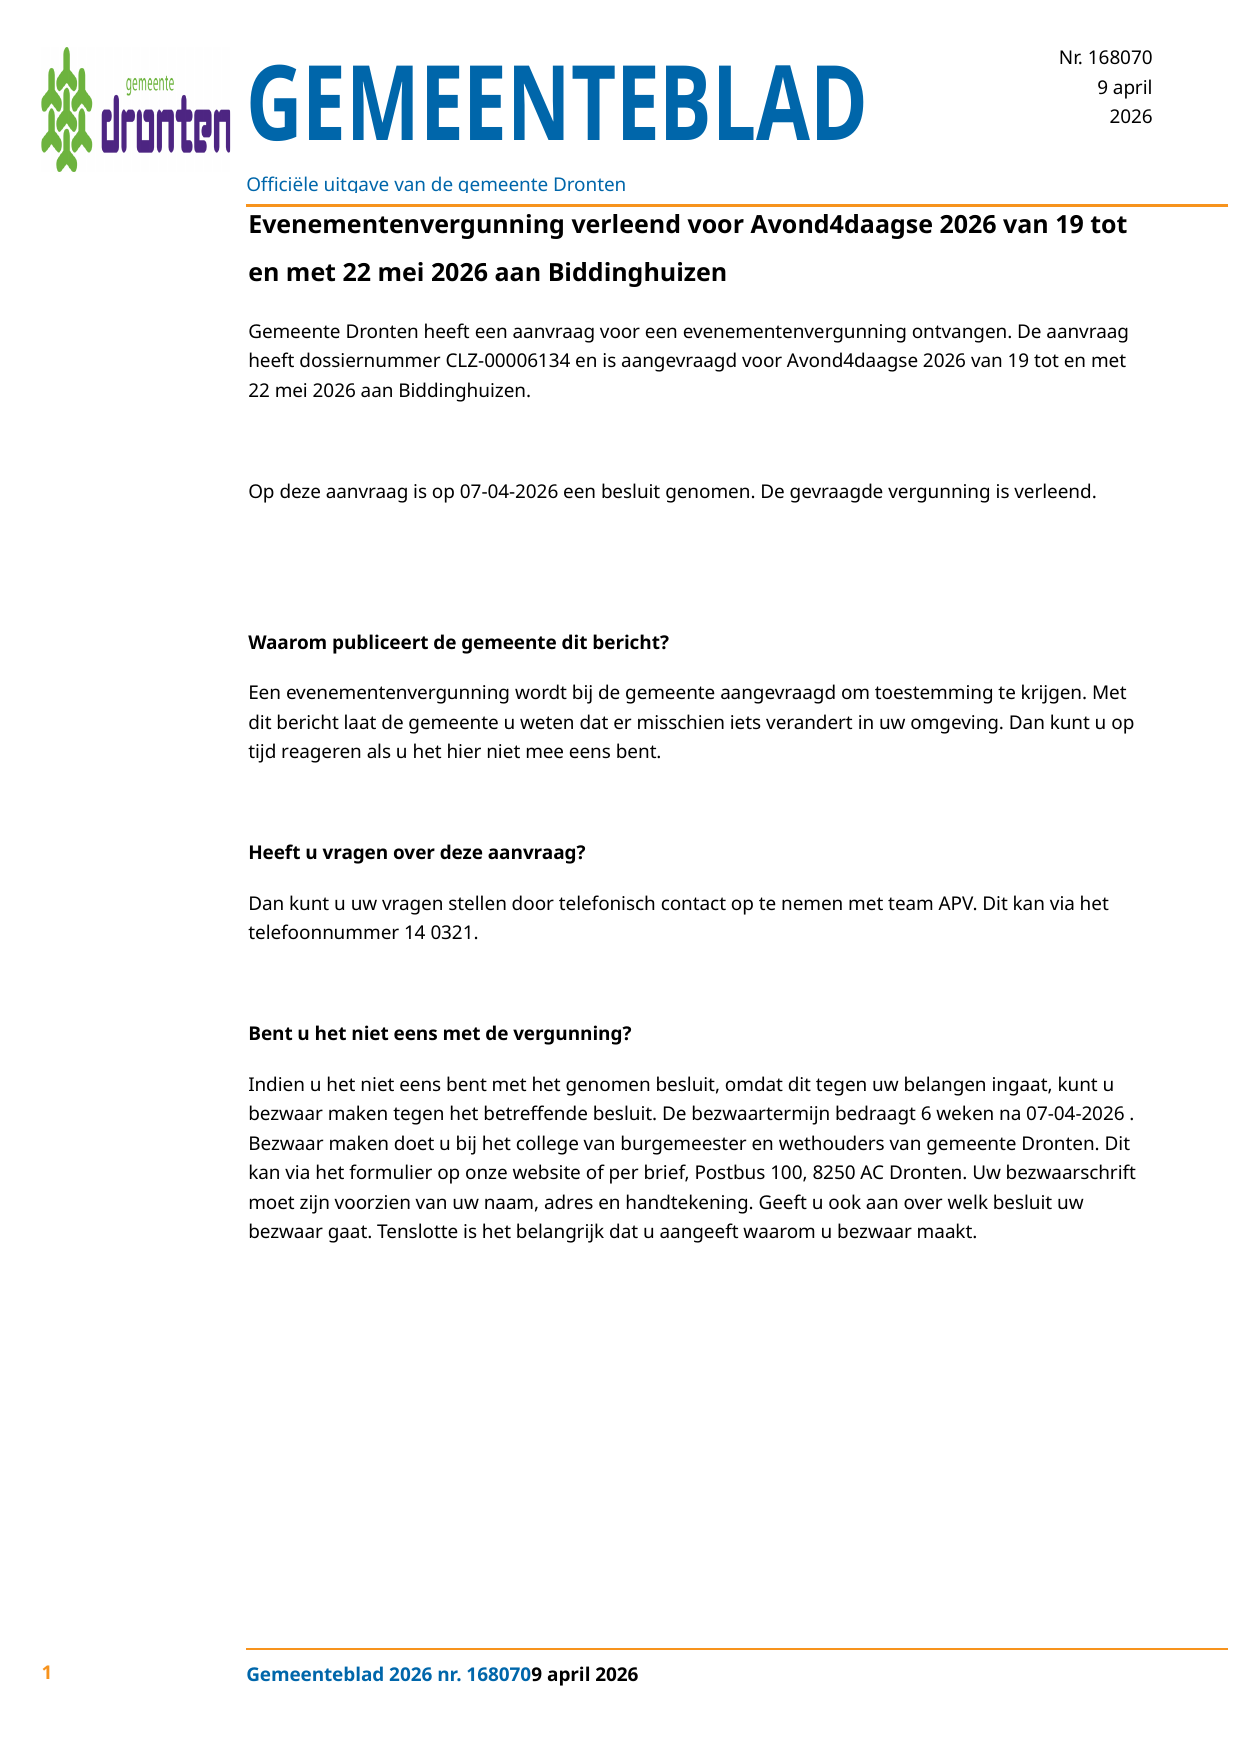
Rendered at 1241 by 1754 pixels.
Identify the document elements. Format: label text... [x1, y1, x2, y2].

text Heeft u vragen over deze aanvraag? [248, 839, 1152, 865]
text Evenementenvergunning verleend voor Avond4daagse 2026 van 19 tot en met 22 mei 2026 aan Biddinghuizen [248, 207, 1152, 288]
text Op deze aanvraag is op 07-04-2026 een besluit genomen. De gevraagde vergunning is verleend. [248, 478, 1152, 504]
text Indien u het niet eens bent met het genomen besluit, omdat dit tegen uw belangen ingaat, kunt u bezwaar maken tegen het betreffende besluit. De bezwaartermijn bedraagt 6 weken na 07-04-2026 . Bezwaar maken doet u bij het college van burgemeester en wethouders van gemeente Dronten. Dit kan via het formulier op onze website of per brief, Postbus 100, 8250 AC Dronten. Uw bezwaarschrift moet zijn voorzien van uw naam, adres en handtekening. Geeft u ook aan over welk besluit uw bezwaar gaat. Tenslotte is het belangrijk dat u aangeeft waarom u bezwaar maakt. [248, 1071, 1152, 1244]
text Waarom publiceert de gemeente dit bericht? [248, 629, 1152, 655]
text Gemeente Dronten heeft een aanvraag voor een evenementenvergunning ontvangen. De aanvraag heeft dossiernummer CLZ-00006134 en is aangevraagd voor Avond4daagse 2026 van 19 tot en met 22 mei 2026 aan Biddinghuizen. [248, 318, 1152, 403]
text Bent u het niet eens met de vergunning? [248, 1020, 1152, 1046]
text Dan kunt u uw vragen stellen door telefonisch contact op te nemen met team APV. Dit kan via het telefoonnummer 14 0321. [248, 890, 1152, 945]
text Een evenementenvergunning wordt bij de gemeente aangevraagd om toestemming te krijgen. Met dit bericht laat de gemeente u weten dat er misschien iets verandert in uw omgeving. Dan kunt u op tijd reageren als u het hier niet mee eens bent. [248, 679, 1152, 764]
picture [41, 47, 231, 172]
